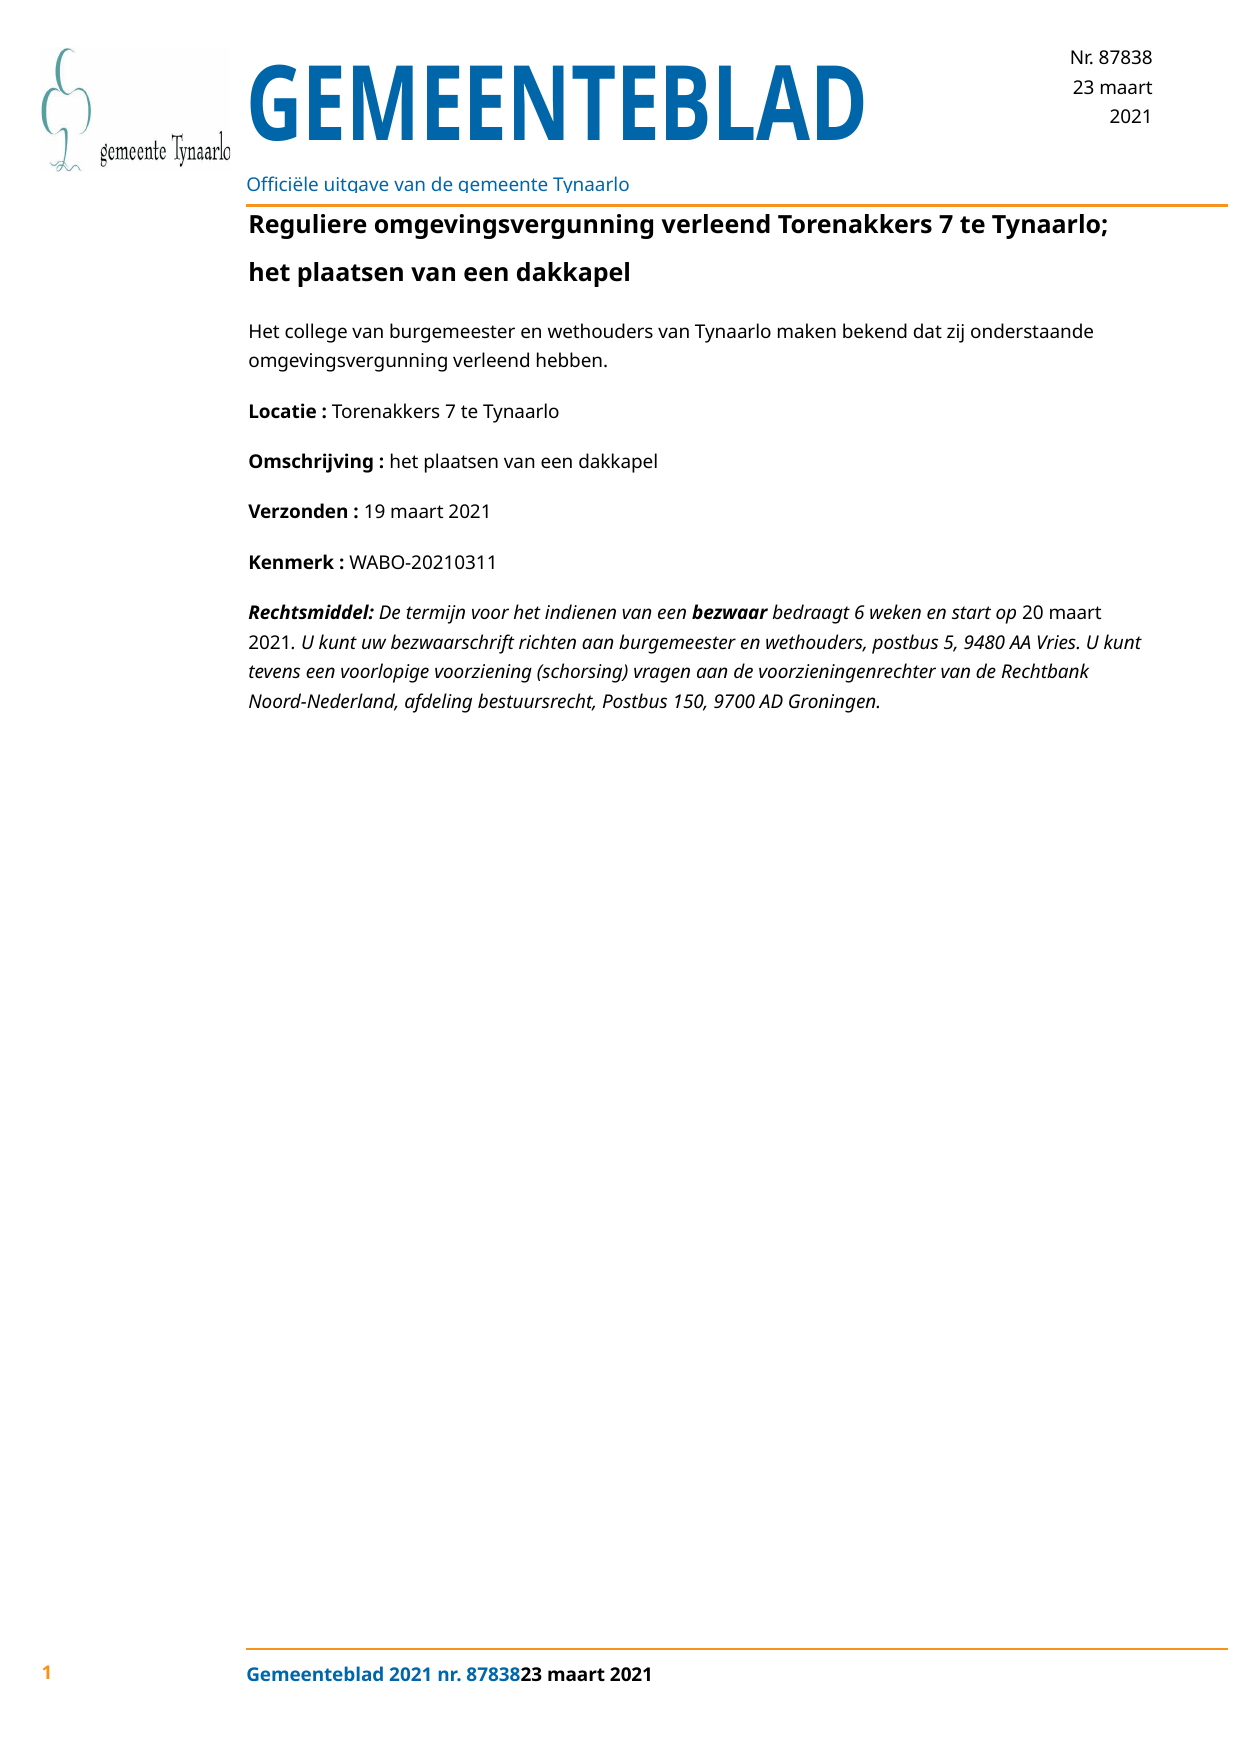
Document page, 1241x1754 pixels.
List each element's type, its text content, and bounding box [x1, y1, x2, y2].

text Verzonden : 19 maart 2021 [248, 499, 1152, 524]
text Rechtsmiddel: De termijn voor het indienen van een bezwaar bedraagt 6 weken en start op 20 maart 2021. U kunt uw bezwaarschrift richten aan burgemeester en wethouders, postbus 5, 9480 AA Vries. U kunt tevens een voorlopige voorziening (schorsing) vragen aan de voorzieningenrechter van de Rechtbank Noord-Nederland, afdeling bestuursrecht, Postbus 150, 9700 AD Groningen. [248, 599, 1152, 714]
text Kenmerk : WABO-20210311 [248, 549, 1152, 575]
text Locatie : Torenakkers 7 te Tynaarlo [248, 398, 1152, 424]
text Omschrijving : het plaatsen van een dakkapel [248, 448, 1152, 474]
text Het college van burgemeester en wethouders van Tynaarlo maken bekend dat zij onderstaande omgevingsvergunning verleend hebben. [248, 318, 1152, 373]
text Reguliere omgevingsvergunning verleend Torenakkers 7 te Tynaarlo; het plaatsen van een dakkapel [248, 207, 1152, 288]
picture [41, 47, 231, 172]
